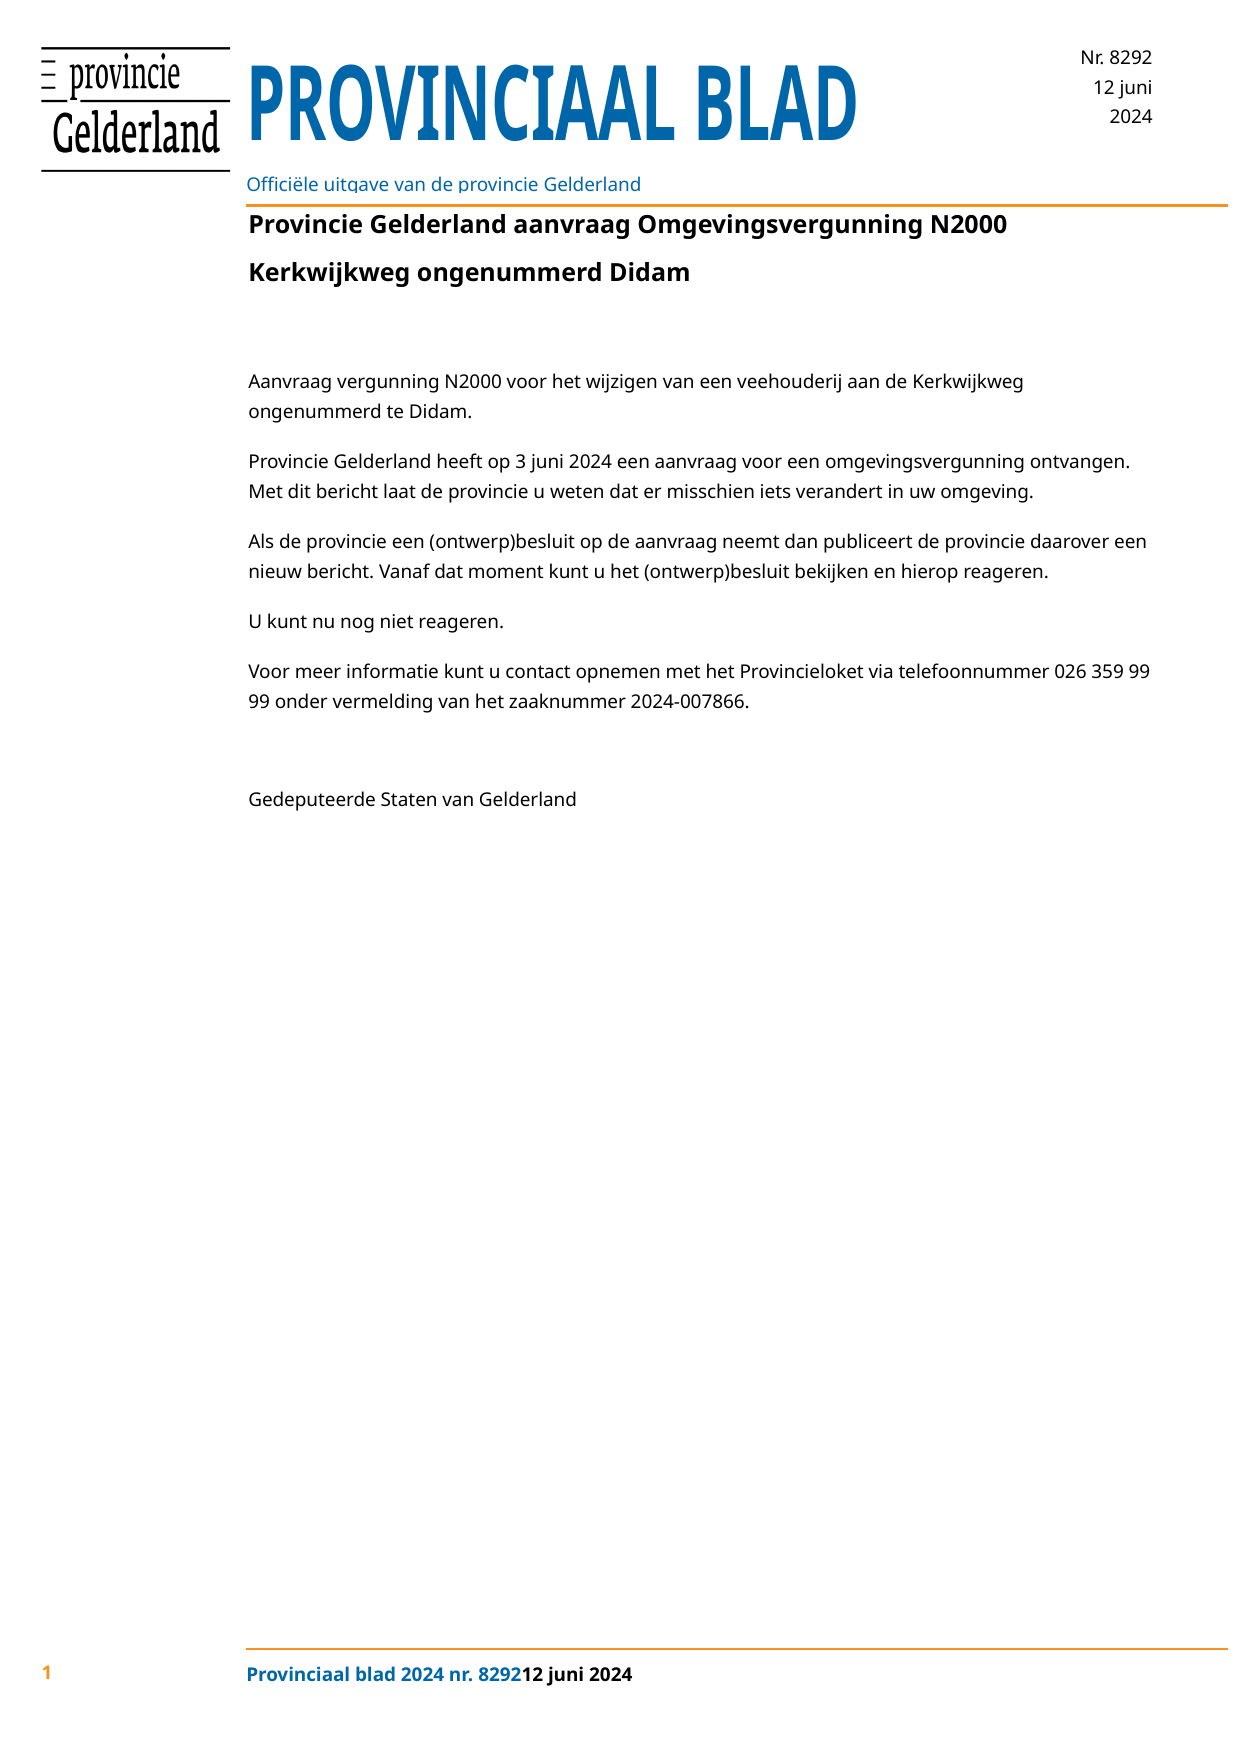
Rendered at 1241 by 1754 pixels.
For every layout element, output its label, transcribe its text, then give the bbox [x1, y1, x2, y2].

text Aanvraag vergunning N2000 voor het wijzigen van een veehouderij aan de Kerkwijkweg ongenummerd te Didam. [248, 368, 1152, 424]
text Als de provincie een (ontwerp)besluit op de aanvraag neemt dan publiceert de provincie daarover een nieuw bericht. Vanaf dat moment kunt u het (ontwerp)besluit bekijken en hierop reageren. [248, 528, 1152, 584]
text Provincie Gelderland aanvraag Omgevingsvergunning N2000 Kerkwijkweg ongenummerd Didam [248, 207, 1152, 288]
picture [41, 47, 231, 172]
text Gedeputeerde Staten van Gelderland [248, 787, 1152, 812]
text Voor meer informatie kunt u contact opnemen met het Provincieloket via telefoonnummer 026 359 99 99 onder vermelding van het zaaknummer 2024-007866. [248, 659, 1152, 714]
text Provincie Gelderland heeft op 3 juni 2024 een aanvraag voor een omgevingsvergunning ontvangen. Met dit bericht laat de provincie u weten dat er misschien iets verandert in uw omgeving. [248, 448, 1152, 504]
text U kunt nu nog niet reageren. [248, 608, 1152, 634]
